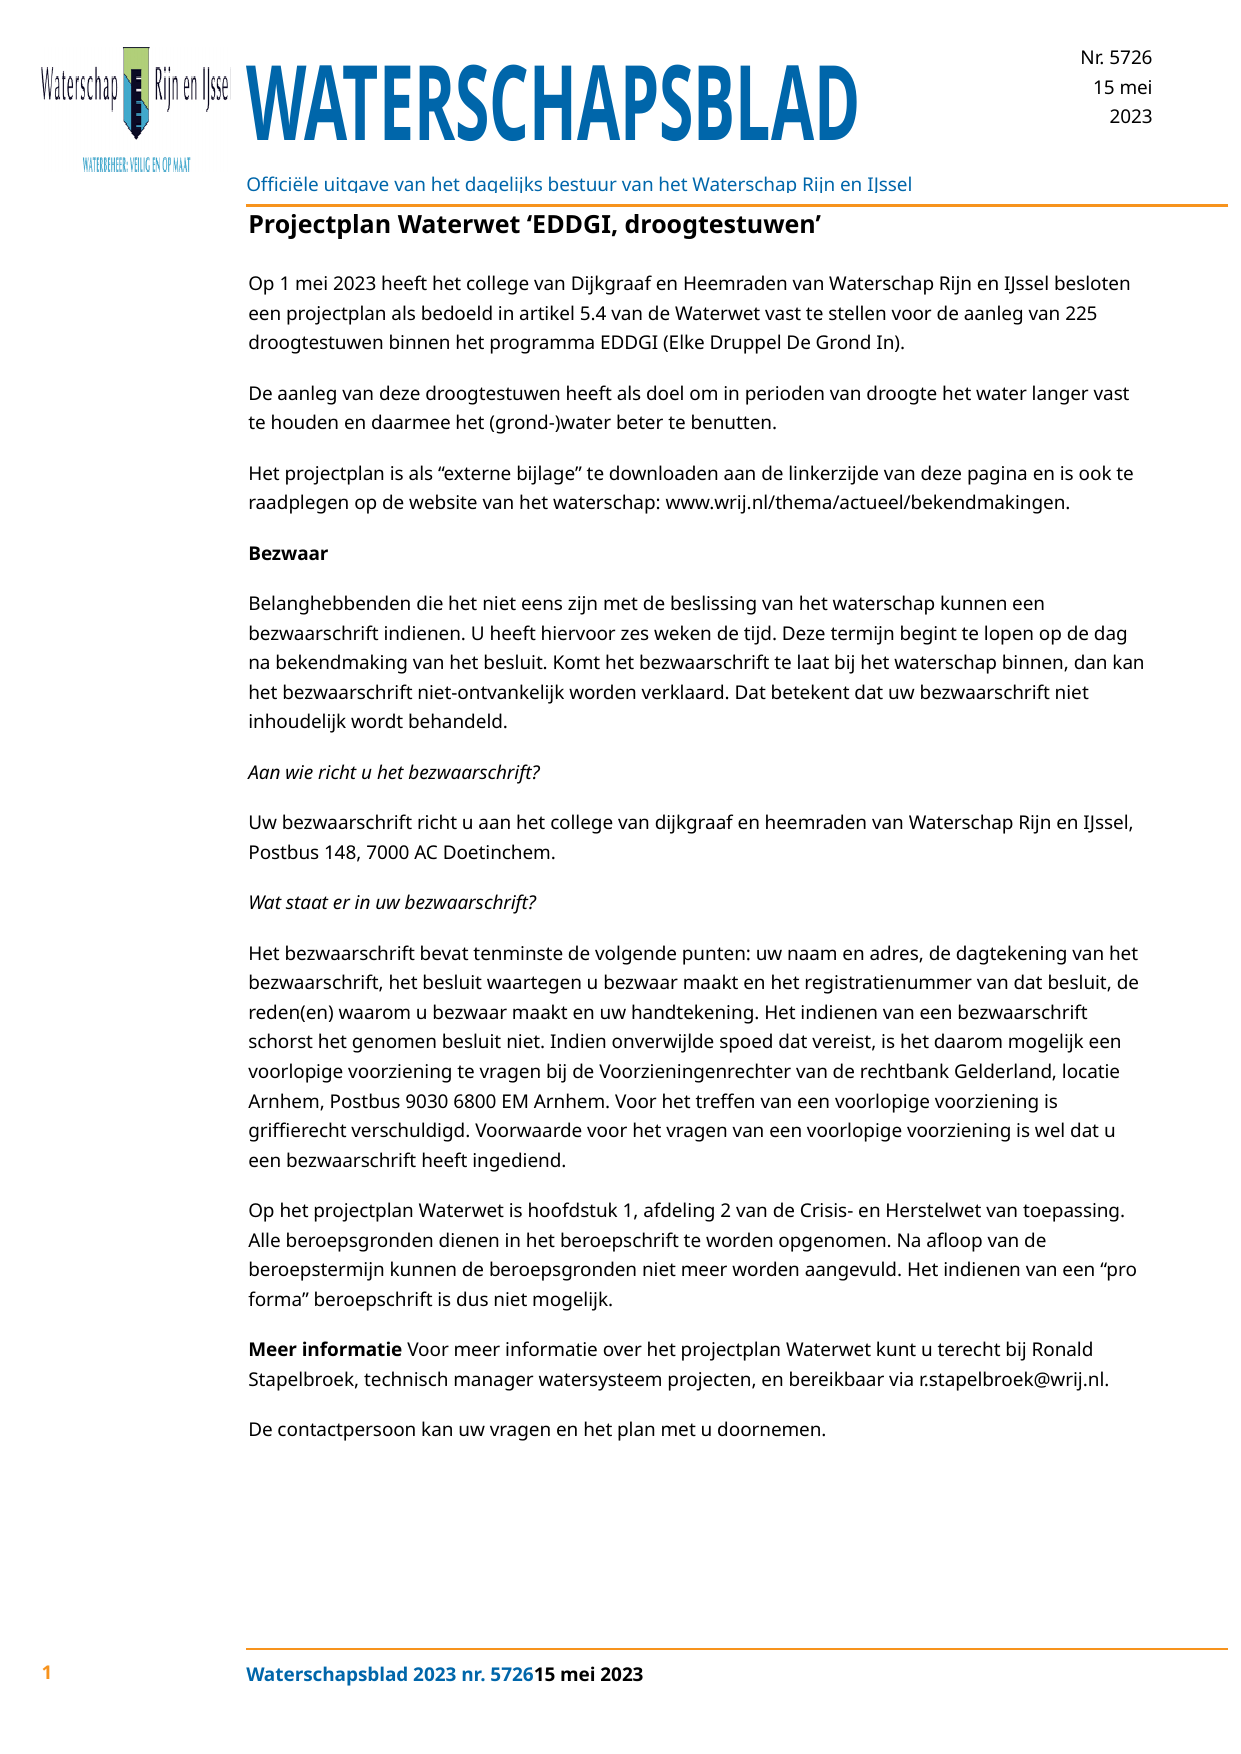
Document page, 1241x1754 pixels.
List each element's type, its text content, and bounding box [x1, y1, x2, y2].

text De aanleg van deze droogtestuwen heeft als doel om in perioden van droogte het water langer vast te houden en daarmee het (grond-)water beter te benutten. [248, 380, 1152, 435]
text Meer informatie Voor meer informatie over het projectplan Waterwet kunt u terecht bij Ronald Stapelbroek, technisch manager watersysteem projecten, en bereikbaar via r.stapelbroek@wrij.nl. [248, 1337, 1152, 1392]
text Uw bezwaarschrift richt u aan het college van dijkgraaf en heemraden van Waterschap Rijn en IJssel, Postbus 148, 7000 AC Doetinchem. [248, 809, 1152, 865]
text Bezwaar [248, 540, 1152, 566]
text Het bezwaarschrift bevat tenminste de volgende punten: uw naam en adres, de dagtekening van het bezwaarschrift, het besluit waartegen u bezwaar maakt en het registratienummer van dat besluit, de reden(en) waarom u bezwaar maakt en uw handtekening. Het indienen van een bezwaarschrift schorst het genomen besluit niet. Indien onverwijlde spoed dat vereist, is het daarom mogelijk een voorlopige voorziening te vragen bij de Voorzieningenrechter van de rechtbank Gelderland, locatie Arnhem, Postbus 9030 6800 EM Arnhem. Voor het treffen van een voorlopige voorziening is griffierecht verschuldigd. Voorwaarde voor het vragen van een voorlopige voorziening is wel dat u een bezwaarschrift heeft ingediend. [248, 940, 1152, 1173]
text Projectplan Waterwet ‘EDDGI, droogtestuwen’ [248, 207, 1152, 241]
text Op 1 mei 2023 heeft het college van Dijkgraaf en Heemraden van Waterschap Rijn en IJssel besloten een projectplan als bedoeld in artikel 5.4 van de Waterwet vast te stellen voor de aanleg van 225 droogtestuwen binnen het programma EDDGI (Elke Druppel De Grond In). [248, 270, 1152, 355]
text Aan wie richt u het bezwaarschrift? [248, 759, 1152, 785]
text Op het projectplan Waterwet is hoofdstuk 1, afdeling 2 van de Crisis- en Herstelwet van toepassing. Alle beroepsgronden dienen in het beroepschrift te worden opgenomen. Na afloop van de beroepstermijn kunnen de beroepsgronden niet meer worden aangevuld. Het indienen van een “pro forma” beroepschrift is dus niet mogelijk. [248, 1197, 1152, 1312]
text Het projectplan is als “externe bijlage” te downloaden aan de linkerzijde van deze pagina en is ook te raadplegen op de website van het waterschap: www.wrij.nl/thema/actueel/bekendmakingen. [248, 460, 1152, 515]
text De contactpersoon kan uw vragen en het plan met u doornemen. [248, 1417, 1152, 1442]
text Wat staat er in uw bezwaarschrift? [248, 889, 1152, 915]
picture [41, 47, 231, 172]
text Belanghebbenden die het niet eens zijn met de beslissing van het waterschap kunnen een bezwaarschrift indienen. U heeft hiervoor zes weken de tijd. Deze termijn begint te lopen op de dag na bekendmaking van het besluit. Komt het bezwaarschrift te laat bij het waterschap binnen, dan kan het bezwaarschrift niet-ontvankelijk worden verklaard. Dat betekent dat uw bezwaarschrift niet inhoudelijk wordt behandeld. [248, 590, 1152, 734]
